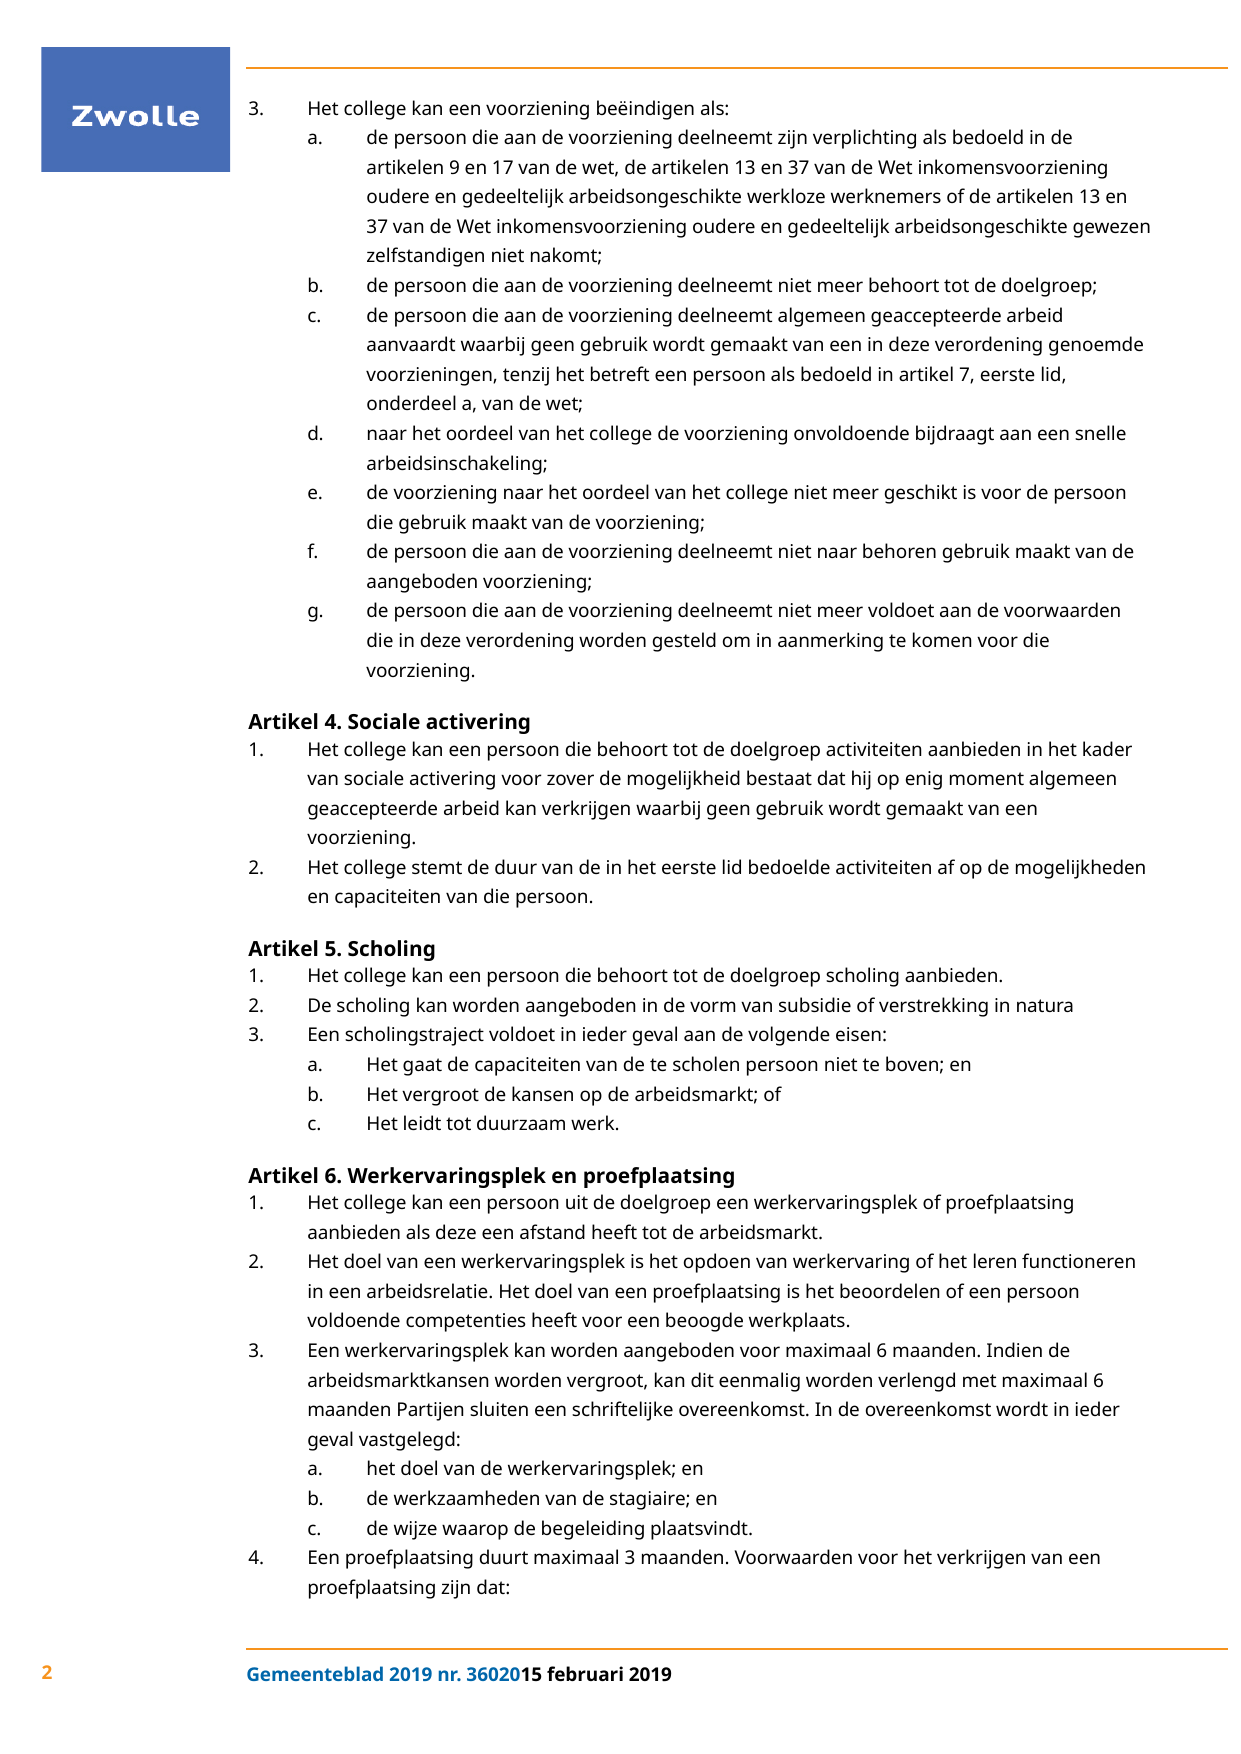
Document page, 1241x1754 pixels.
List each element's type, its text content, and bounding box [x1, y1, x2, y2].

text Artikel 4. Sociale activering [248, 707, 1152, 736]
list Een werkervaringsplek kan worden aangeboden voor maximaal 6 maanden. Indien de arbeidsmarktkansen worden vergroot, kan dit eenmalig worden verlengd met maximaal 6 maanden Partijen sluiten een schriftelijke overeenkomst. In de overeenkomst wordt in ieder geval vastgelegd: [248, 1337, 1152, 1452]
list Het leidt tot duurzaam werk. [307, 1110, 1152, 1136]
list Het vergroot de kansen op de arbeidsmarkt; of [307, 1081, 1152, 1107]
picture [41, 47, 231, 172]
list naar het oordeel van het college de voorziening onvoldoende bijdraagt aan een snelle arbeidsinschakeling; [307, 420, 1152, 476]
list de persoon die aan de voorziening deelneemt niet meer voldoet aan de voorwaarden die in deze verordening worden gesteld om in aanmerking te komen voor die voorziening. [307, 598, 1152, 683]
list Het gaat de capaciteiten van de te scholen persoon niet te boven; en [307, 1051, 1152, 1077]
list de voorziening naar het oordeel van het college niet meer geschikt is voor de persoon die gebruik maakt van de voorziening; [307, 479, 1152, 535]
list Het college kan een voorziening beëindigen als: [248, 95, 1152, 121]
list Het college kan een persoon die behoort tot de doelgroep scholing aanbieden. [248, 962, 1152, 988]
list de persoon die aan de voorziening deelneemt algemeen geaccepteerde arbeid aanvaardt waarbij geen gebruik wordt gemaakt van een in deze verordening genoemde voorzieningen, tenzij het betreft een persoon als bedoeld in artikel 7, eerste lid, onderdeel a, van de wet; [307, 302, 1152, 416]
list De scholing kan worden aangeboden in de vorm van subsidie of verstrekking in natura [248, 992, 1152, 1018]
list de wijze waarop de begeleiding plaatsvindt. [307, 1515, 1152, 1540]
text Artikel 6. Werkervaringsplek en proefplaatsing [248, 1161, 1152, 1189]
list de persoon die aan de voorziening deelneemt zijn verplichting als bedoeld in de artikelen 9 en 17 van de wet, de artikelen 13 en 37 van de Wet inkomensvoorziening oudere en gedeeltelijk arbeidsongeschikte werkloze werknemers of de artikelen 13 en 37 van de Wet inkomensvoorziening oudere en gedeeltelijk arbeidsongeschikte gewezen zelfstandigen niet nakomt; [307, 124, 1152, 268]
list de persoon die aan de voorziening deelneemt niet naar behoren gebruik maakt van de aangeboden voorziening; [307, 538, 1152, 594]
list Het doel van een werkervaringsplek is het opdoen van werkervaring of het leren functioneren in een arbeidsrelatie. Het doel van een proefplaatsing is het beoordelen of een persoon voldoende competenties heeft voor een beoogde werkplaats. [248, 1248, 1152, 1333]
list Het college kan een persoon uit de doelgroep een werkervaringsplek of proefplaatsing aanbieden als deze een afstand heeft tot de arbeidsmarkt. [248, 1189, 1152, 1244]
list het doel van de werkervaringsplek; en [307, 1456, 1152, 1481]
list Het college stemt de duur van de in het eerste lid bedoelde activiteiten af op de mogelijkheden en capaciteiten van die persoon. [248, 854, 1152, 909]
list Het college kan een persoon die behoort tot de doelgroep activiteiten aanbieden in het kader van sociale activering voor zover de mogelijkheid bestaat dat hij op enig moment algemeen geaccepteerde arbeid kan verkrijgen waarbij geen gebruik wordt gemaakt van een voorziening. [248, 736, 1152, 850]
text Artikel 5. Scholing [248, 934, 1152, 962]
list Een proefplaatsing duurt maximaal 3 maanden. Voorwaarden voor het verkrijgen van een proefplaatsing zijn dat: [248, 1544, 1152, 1599]
list de persoon die aan de voorziening deelneemt niet meer behoort tot de doelgroep; [307, 272, 1152, 298]
list de werkzaamheden van de stagiaire; en [307, 1485, 1152, 1511]
list Een scholingstraject voldoet in ieder geval aan de volgende eisen: [248, 1022, 1152, 1047]
